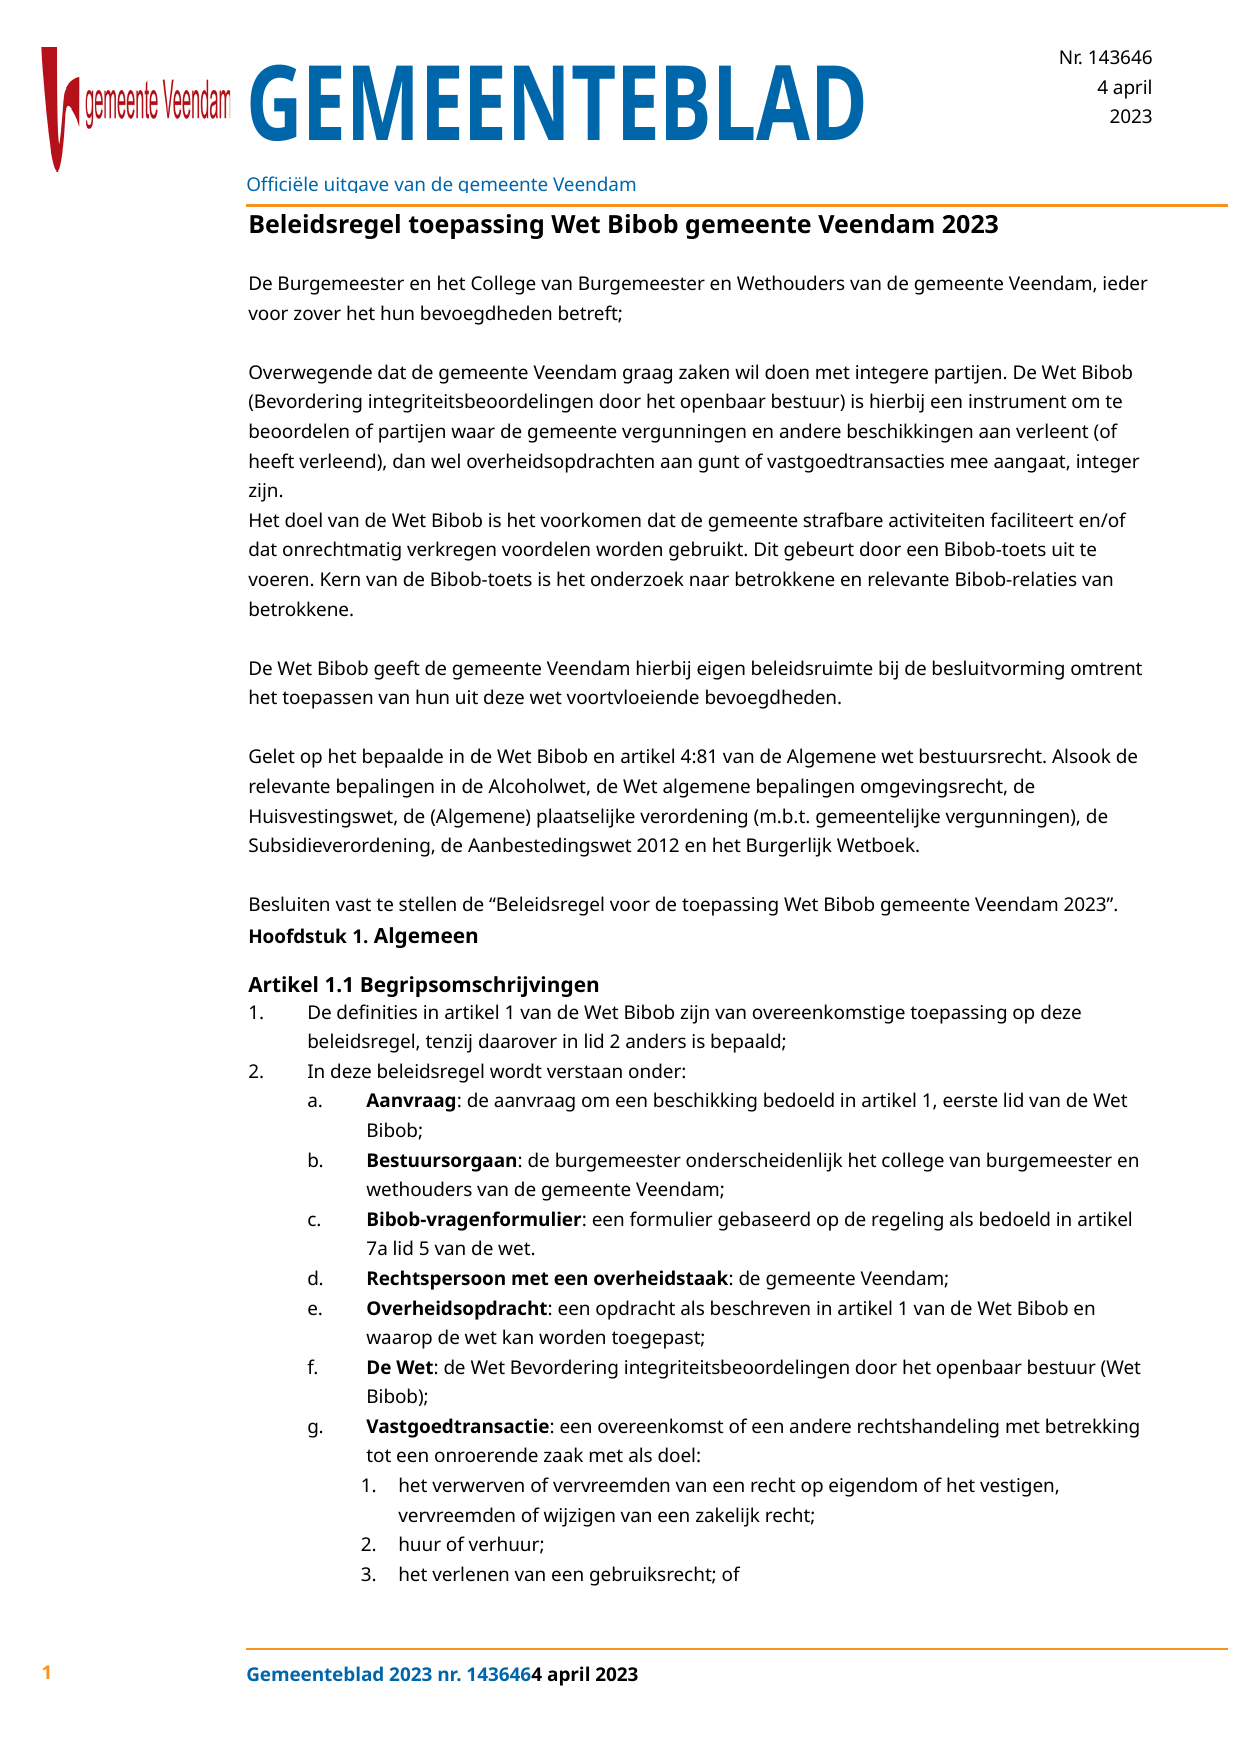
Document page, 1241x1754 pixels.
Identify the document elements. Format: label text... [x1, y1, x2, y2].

list het verwerven of vervreemden van een recht op eigendom of het vestigen, vervreemden of wijzigen van een zakelijk recht; [361, 1472, 1152, 1527]
text De Burgemeester en het College van Burgemeester en Wethouders van de gemeente Veendam, ieder voor zover het hun bevoegdheden betreft; [248, 270, 1152, 326]
list De Wet: de Wet Bevordering integriteitsbeoordelingen door het openbaar bestuur (Wet Bibob); [307, 1354, 1152, 1409]
list Rechtspersoon met een overheidstaak: de gemeente Veendam; [307, 1265, 1152, 1291]
text Het doel van de Wet Bibob is het voorkomen dat de gemeente strafbare activiteiten faciliteert en/of dat onrechtmatig verkregen voordelen worden gebruikt. Dit gebeurt door een Bibob-toets uit te voeren. Kern van de Bibob-toets is het onderzoek naar betrokkene en relevante Bibob-relaties van betrokkene. [248, 507, 1152, 621]
list huur of verhuur; [361, 1531, 1152, 1557]
list het verlenen van een gebruiksrecht; of [361, 1561, 1152, 1587]
text Hoofdstuk 1. Algemeen [248, 921, 1152, 949]
text Huisvestingswet, de (Algemene) plaatselijke verordening (m.b.t. gemeentelijke vergunningen), de [248, 803, 1152, 828]
text De Wet Bibob geeft de gemeente Veendam hierbij eigen beleidsruimte bij de besluitvorming omtrent het toepassen van hun uit deze wet voortvloeiende bevoegdheden. [248, 655, 1152, 710]
list In deze beleidsregel wordt verstaan onder: [248, 1058, 1152, 1084]
list Overheidsopdracht: een opdracht als beschreven in artikel 1 van de Wet Bibob en waarop de wet kan worden toegepast; [307, 1295, 1152, 1350]
list Bestuursorgaan: de burgemeester onderscheidenlijk het college van burgemeester en wethouders van de gemeente Veendam; [307, 1147, 1152, 1202]
list Bibob-vragenformulier: een formulier gebaseerd op de regeling als bedoeld in artikel 7a lid 5 van de wet. [307, 1206, 1152, 1261]
list Vastgoedtransactie: een overeenkomst of een andere rechtshandeling met betrekking tot een onroerende zaak met als doel: [307, 1413, 1152, 1468]
text Besluiten vast te stellen de “Beleidsregel voor de toepassing Wet Bibob gemeente Veendam 2023”. [248, 892, 1152, 917]
list Aanvraag: de aanvraag om een beschikking bedoeld in artikel 1, eerste lid van de Wet Bibob; [307, 1088, 1152, 1143]
picture [41, 47, 231, 172]
text Beleidsregel toepassing Wet Bibob gemeente Veendam 2023 [248, 207, 1152, 241]
text Overwegende dat de gemeente Veendam graag zaken wil doen met integere partijen. De Wet Bibob (Bevordering integriteitsbeoordelingen door het openbaar bestuur) is hierbij een instrument om te beoordelen of partijen waar de gemeente vergunningen en andere beschikkingen aan verleent (of heeft verleend), dan wel overheidsopdrachten aan gunt of vastgoedtransacties mee aangaat, integer zijn. [248, 359, 1152, 503]
list De definities in artikel 1 van de Wet Bibob zijn van overeenkomstige toepassing op deze beleidsregel, tenzij daarover in lid 2 anders is bepaald; [248, 999, 1152, 1054]
text Gelet op het bepaalde in de Wet Bibob en artikel 4:81 van de Algemene wet bestuursrecht. Alsook de relevante bepalingen in de Alcoholwet, de Wet algemene bepalingen omgevingsrecht, de [248, 744, 1152, 799]
text Artikel 1.1 Begripsomschrijvingen [248, 970, 1152, 999]
text Subsidieverordening, de Aanbestedingswet 2012 en het Burgerlijk Wetboek. [248, 832, 1152, 858]
